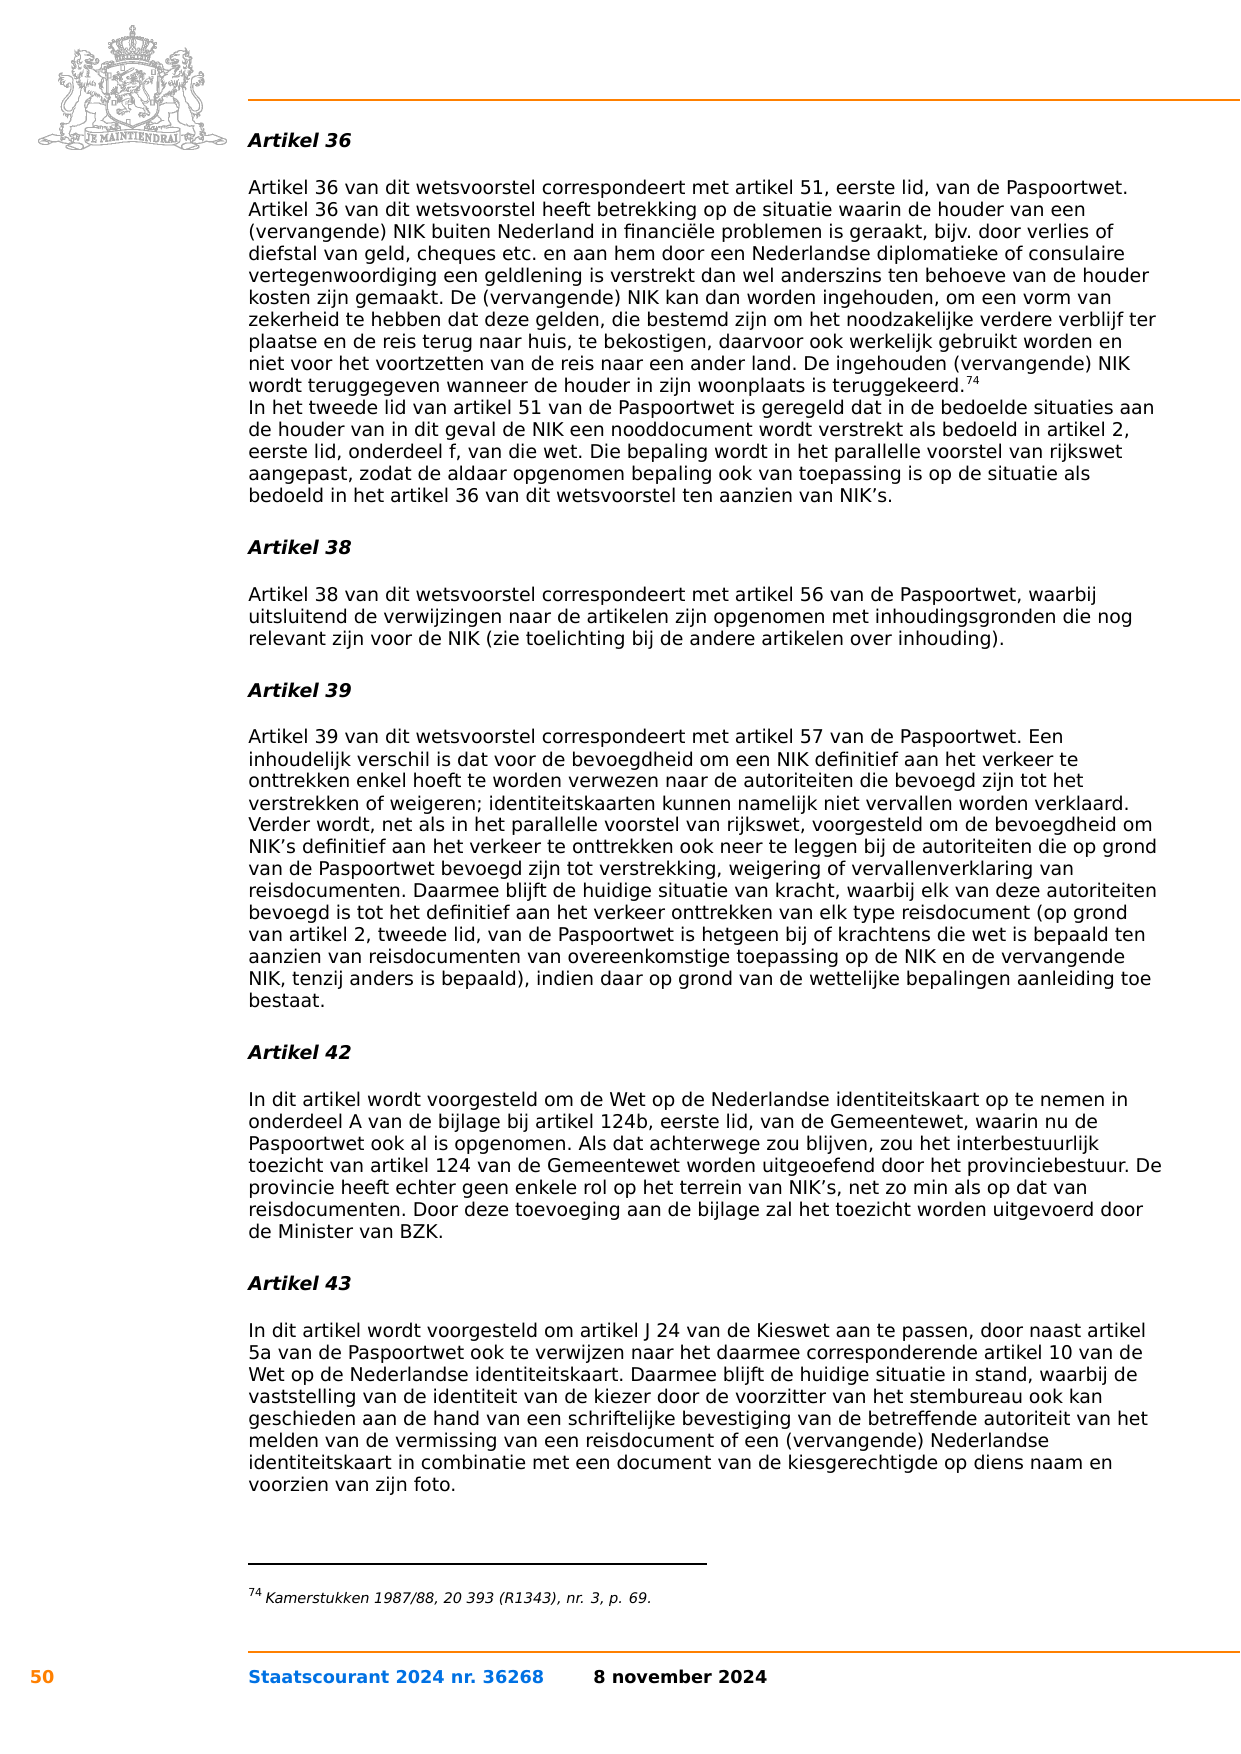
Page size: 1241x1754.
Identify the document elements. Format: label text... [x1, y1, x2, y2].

subtitle Artikel 38 [248, 537, 1163, 558]
text In dit artikel wordt voorgesteld om artikel J 24 van de Kieswet aan te passen, door naast artikel 5a van de Paspoortwet ook te verwijzen naar het daarmee corresponderende artikel 10 van de Wet op de Nederlandse identiteitskaart. Daarmee blijft de huidige situatie in stand, waarbij de vaststelling van de identiteit van de kiezer door de voorzitter van het stembureau ook kan geschieden aan de hand van een schriftelijke bevestiging van de betreffende autoriteit van het melden van de vermissing van een reisdocument of een (vervangende) Nederlandse identiteitskaart in combinatie met een document van de kiesgerechtigde op diens naam en voorzien van zijn foto. [248, 1320, 1163, 1496]
subtitle Artikel 43 [248, 1273, 1163, 1295]
text Kamerstukken 1987/88, 20 393 (R1343), nr. 3, p. 69. [248, 1586, 1163, 1608]
subtitle Artikel 39 [248, 679, 1163, 701]
text Artikel 38 van dit wetsvoorstel correspondeert met artikel 56 van de Paspoortwet, waarbij uitsluitend de verwijzingen naar de artikelen zijn opgenomen met inhoudingsgronden die nog relevant zijn voor de NIK (zie toelichting bij de andere artikelen over inhouding). [248, 583, 1163, 649]
picture [38, 25, 227, 150]
text Artikel 39 van dit wetsvoorstel correspondeert met artikel 57 van de Paspoortwet. Een inhoudelijk verschil is dat voor de bevoegdheid om een NIK definitief aan het verkeer te onttrekken enkel hoeft te worden verwezen naar de autoriteiten die bevoegd zijn tot het verstrekken of weigeren; identiteitskaarten kunnen namelijk niet vervallen worden verklaard. Verder wordt, net als in het parallelle voorstel van rijkswet, voorgesteld om de bevoegdheid om NIK’s definitief aan het verkeer te onttrekken ook neer te leggen bij de autoriteiten die op grond van de Paspoortwet bevoegd zijn tot verstrekking, weigering of vervallenverklaring van reisdocumenten. Daarmee blijft de huidige situatie van kracht, waarbij elk van deze autoriteiten bevoegd is tot het definitief aan het verkeer onttrekken van elk type reisdocument (op grond van artikel 2, tweede lid, van de Paspoortwet is hetgeen bij of krachtens die wet is bepaald ten aanzien van reisdocumenten van overeenkomstige toepassing op de NIK en de vervangende NIK, tenzij anders is bepaald), indien daar op grond van de wettelijke bepalingen aanleiding toe bestaat. [248, 726, 1163, 1012]
text In het tweede lid van artikel 51 van de Paspoortwet is geregeld dat in de bedoelde situaties aan de houder van in dit geval de NIK een nooddocument wordt verstrekt als bedoeld in artikel 2, eerste lid, onderdeel f, van die wet. Die bepaling wordt in het parallelle voorstel van rijkswet aangepast, zodat de aldaar opgenomen bepaling ook van toepassing is op de situatie als bedoeld in het artikel 36 van dit wetsvoorstel ten aanzien van NIK’s. [248, 397, 1163, 507]
text Artikel 36 van dit wetsvoorstel correspondeert met artikel 51, eerste lid, van de Paspoortwet. Artikel 36 van dit wetsvoorstel heeft betrekking op de situatie waarin de houder van een (vervangende) NIK buiten Nederland in financiële problemen is geraakt, bijv. door verlies of diefstal van geld, cheques etc. en aan hem door een Nederlandse diplomatieke of consulaire vertegenwoordiging een geldlening is verstrekt dan wel anderszins ten behoeve van de houder kosten zijn gemaakt. De (vervangende) NIK kan dan worden ingehouden, om een vorm van zekerheid te hebben dat deze gelden, die bestemd zijn om het noodzakelijke verdere verblijf ter plaatse en de reis terug naar huis, te bekostigen, daarvoor ook werkelijk gebruikt worden en niet voor het voortzetten van de reis naar een ander land. De ingehouden (vervangende) NIK wordt teruggegeven wanneer de houder in zijn woonplaats is teruggekeerd. [248, 177, 1163, 397]
text In dit artikel wordt voorgesteld om de Wet op de Nederlandse identiteitskaart op te nemen in onderdeel A van de bijlage bij artikel 124b, eerste lid, van de Gemeentewet, waarin nu de Paspoortwet ook al is opgenomen. Als dat achterwege zou blijven, zou het interbestuurlijk toezicht van artikel 124 van de Gemeentewet worden uitgeoefend door het provinciebestuur. De provincie heeft echter geen enkele rol op het terrein van NIK’s, net zo min als op dat van reisdocumenten. Door deze toevoeging aan de bijlage zal het toezicht worden uitgevoerd door de Minister van BZK. [248, 1089, 1163, 1243]
subtitle Artikel 42 [248, 1042, 1163, 1064]
subtitle Artikel 36 [248, 130, 1163, 152]
